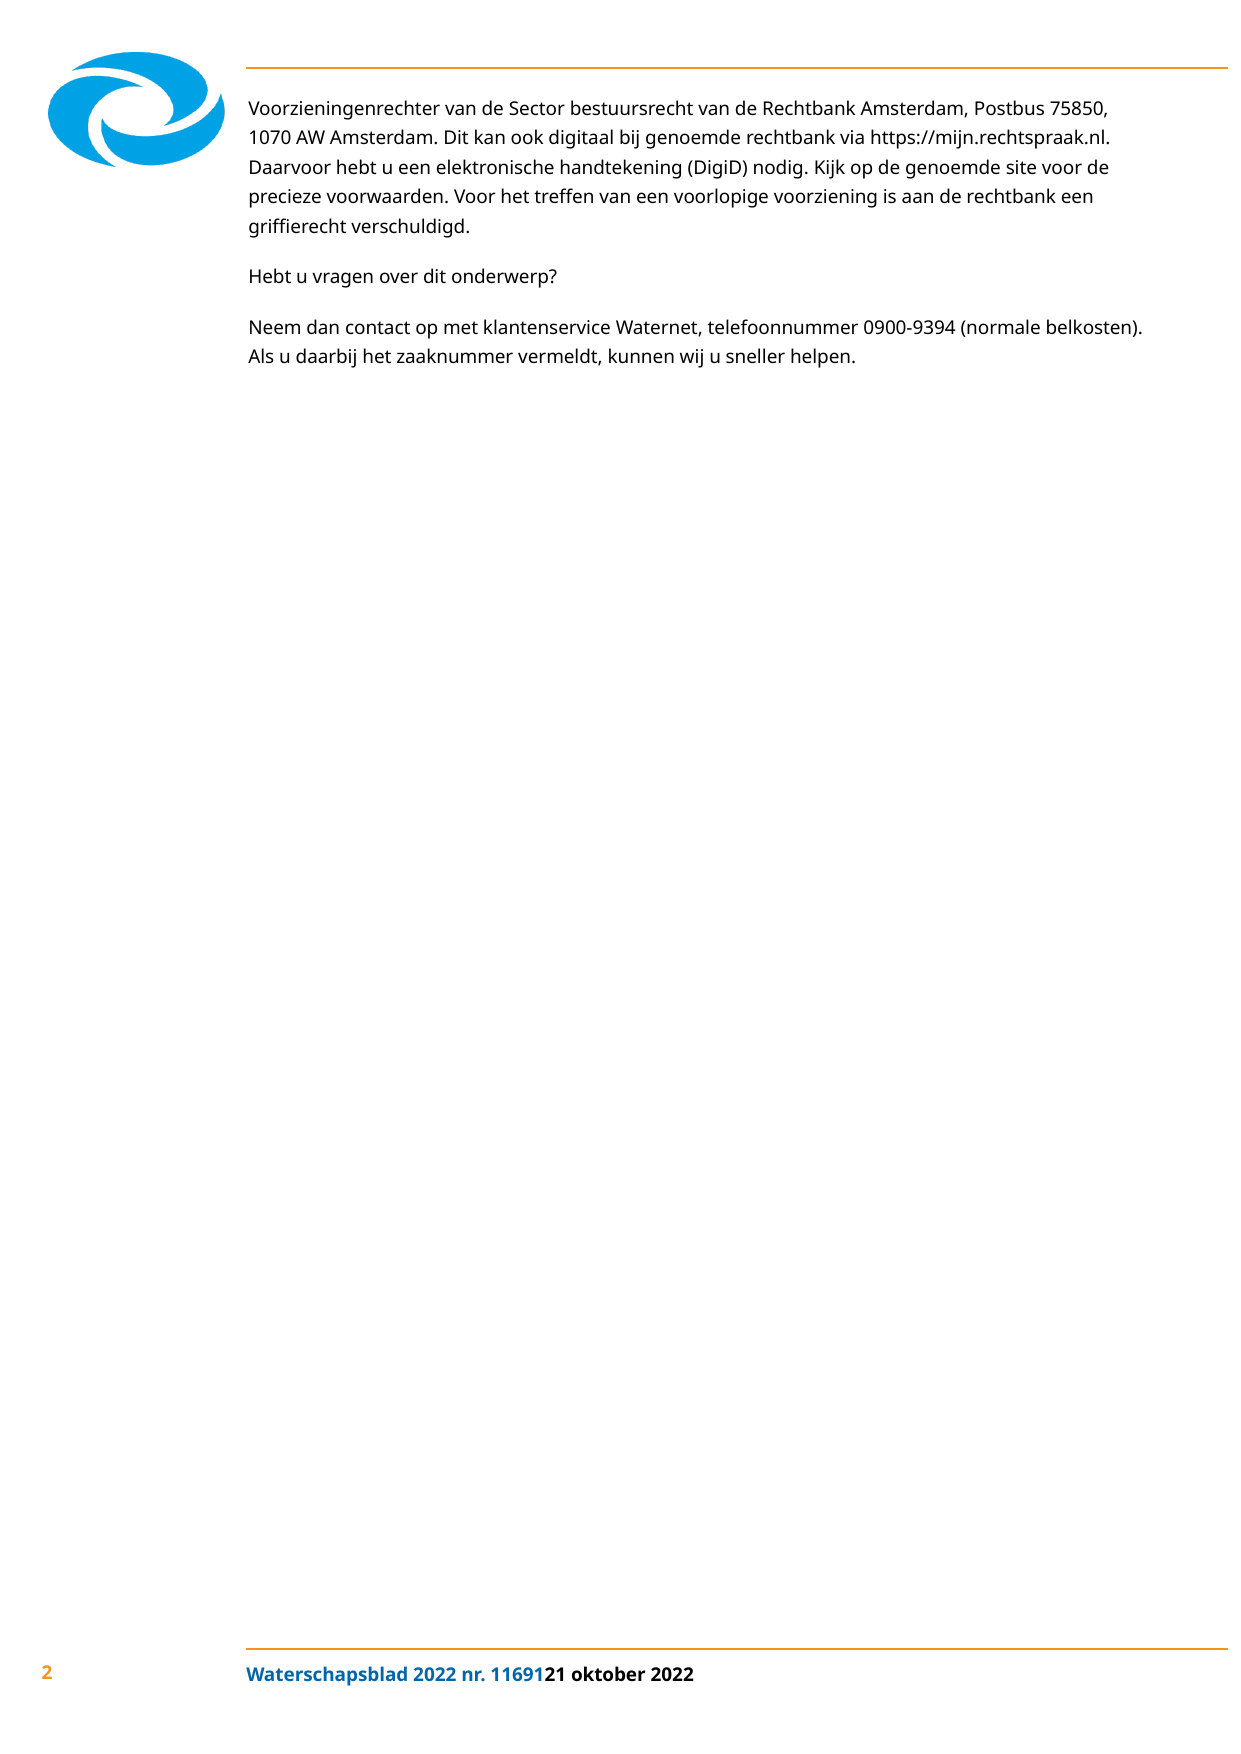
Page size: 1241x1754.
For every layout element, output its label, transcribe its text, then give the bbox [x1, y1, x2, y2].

text Voorzieningenrechter van de Sector bestuursrecht van de Rechtbank Amsterdam, Postbus 75850, 1070 AW Amsterdam. Dit kan ook digitaal bij genoemde rechtbank via https://mijn.rechtspraak.nl. Daarvoor hebt u een elektronische handtekening (DigiD) nodig. Kijk op de genoemde site voor de precieze voorwaarden. Voor het treffen van een voorlopige voorziening is aan de rechtbank een griffierecht verschuldigd. [248, 95, 1152, 239]
text Hebt u vragen over dit onderwerp? [248, 263, 1152, 289]
picture [41, 47, 231, 172]
text Neem dan contact op met klantenservice Waternet, telefoonnummer 0900-9394 (normale belkosten). Als u daarbij het zaaknummer vermeldt, kunnen wij u sneller helpen. [248, 314, 1152, 369]
